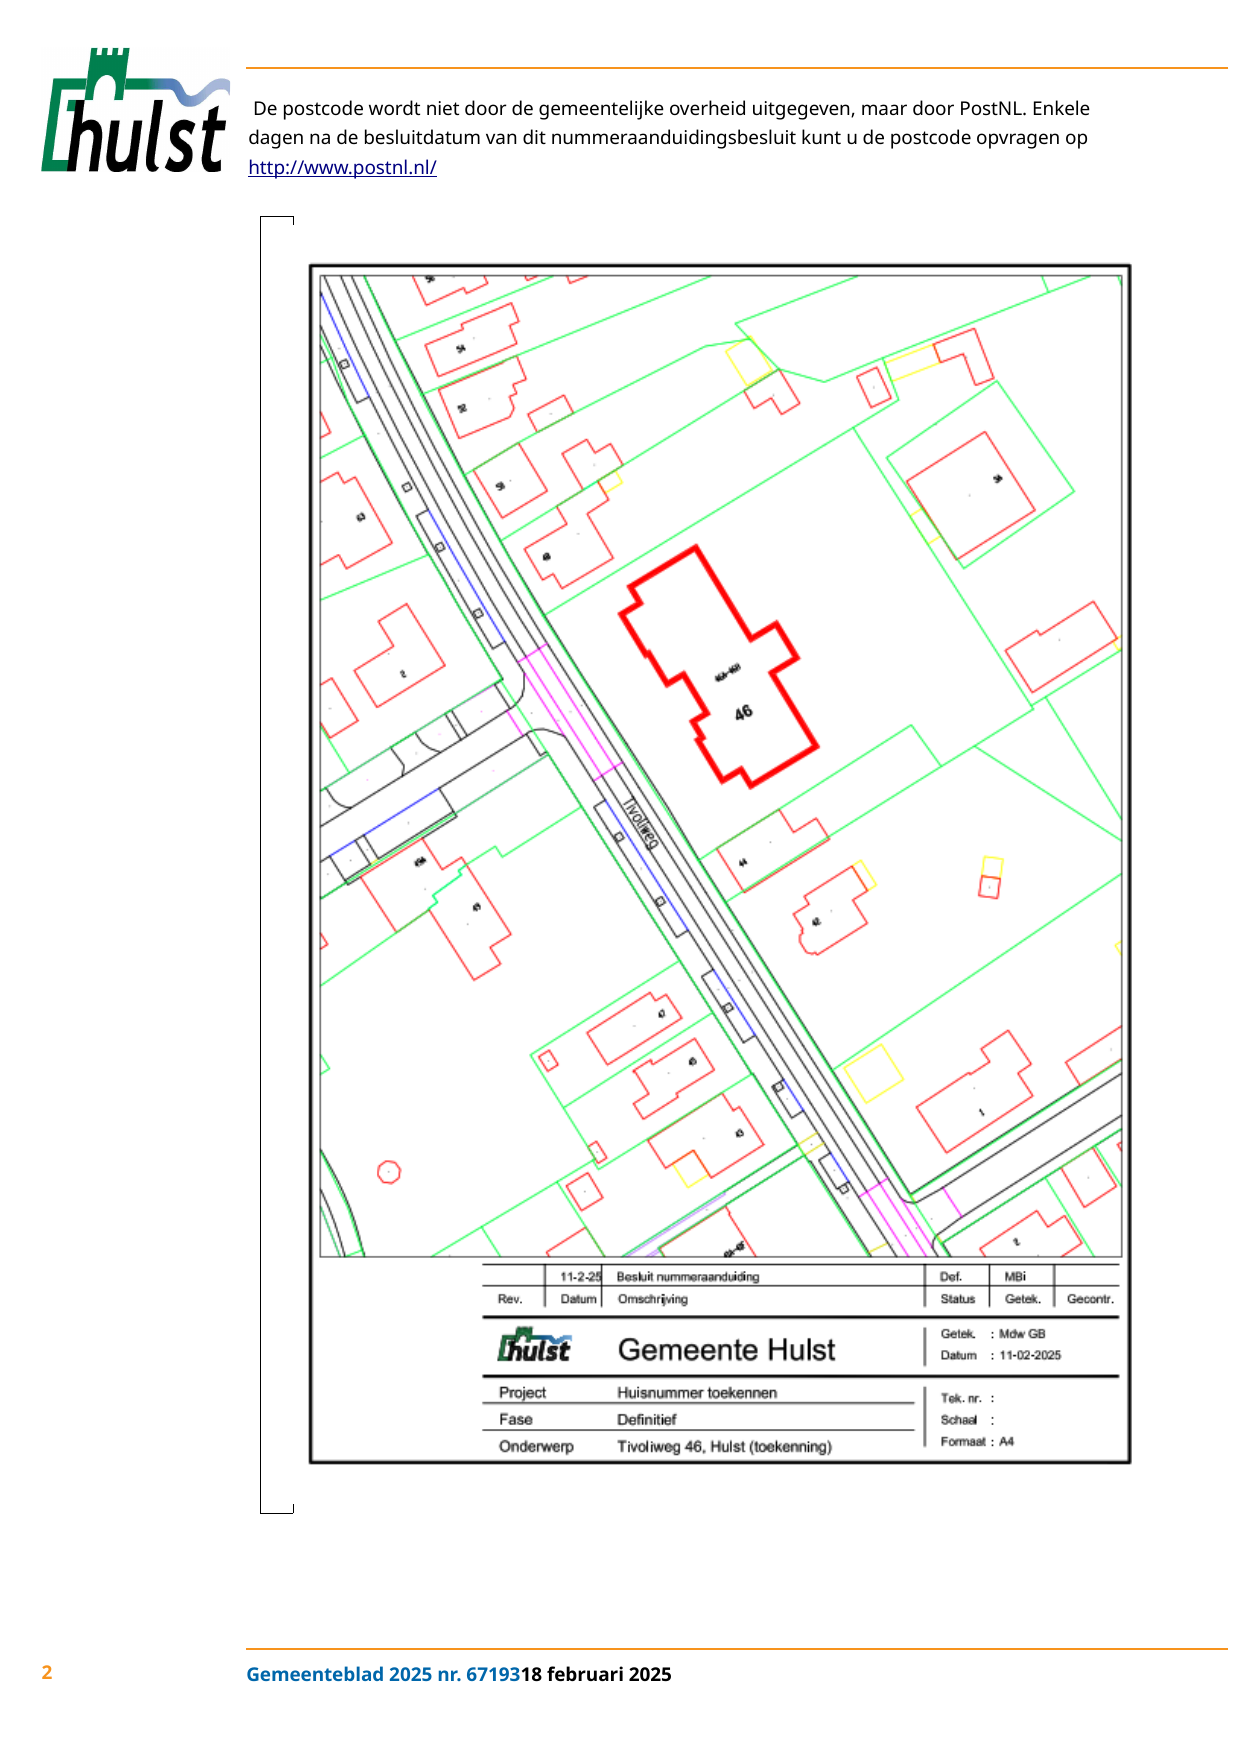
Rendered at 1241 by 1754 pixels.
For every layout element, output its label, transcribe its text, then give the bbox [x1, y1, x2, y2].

picture [268, 225, 1173, 1504]
picture [41, 47, 231, 172]
text De postcode wordt niet door de gemeentelijke overheid uitgegeven, maar door PostNL. Enkele dagen na de besluitdatum van dit nummeraanduidingsbesluit kunt u de postcode opvragen op http://www.postnl.nl/ [248, 95, 1152, 180]
